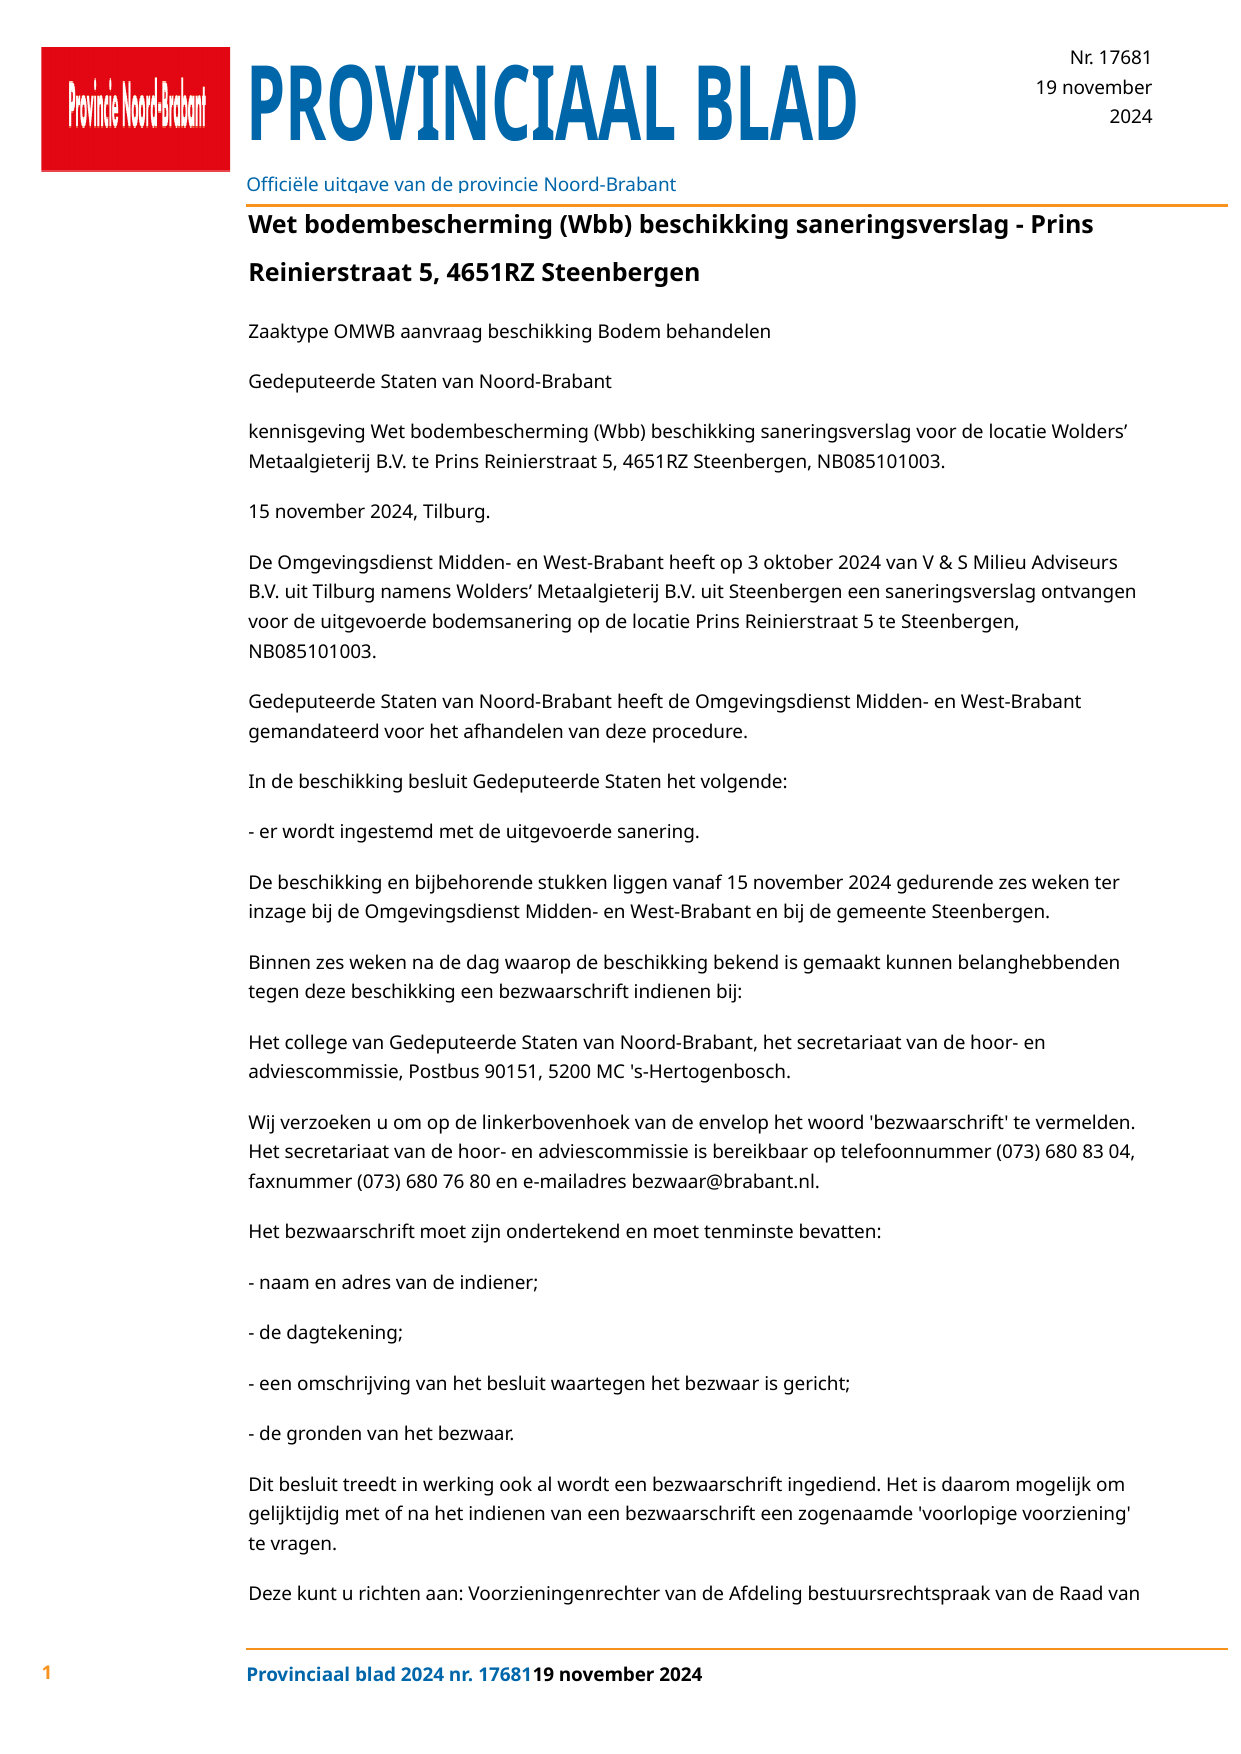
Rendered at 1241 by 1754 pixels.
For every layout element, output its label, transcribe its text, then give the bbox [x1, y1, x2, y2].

text Het bezwaarschrift moet zijn ondertekend en moet tenminste bevatten: [248, 1219, 1152, 1244]
text De Omgevingsdienst Midden- en West-Brabant heeft op 3 oktober 2024 van V & S Milieu Adviseurs B.V. uit Tilburg namens Wolders’ Metaalgieterij B.V. uit Steenbergen een saneringsverslag ontvangen voor de uitgevoerde bodemsanering op de locatie Prins Reinierstraat 5 te Steenbergen, NB085101003. [248, 549, 1152, 664]
text - de gronden van het bezwaar. [248, 1420, 1152, 1446]
text - een omschrijving van het besluit waartegen het bezwaar is gericht; [248, 1370, 1152, 1396]
text Wet bodembescherming (Wbb) beschikking saneringsverslag - Prins Reinierstraat 5, 4651RZ Steenbergen [248, 207, 1152, 288]
text - de dagtekening; [248, 1319, 1152, 1345]
text - er wordt ingestemd met de uitgevoerde sanering. [248, 819, 1152, 844]
text In de beschikking besluit Gedeputeerde Staten het volgende: [248, 768, 1152, 794]
text De beschikking en bijbehorende stukken liggen vanaf 15 november 2024 gedurende zes weken ter inzage bij de Omgevingsdienst Midden- en West-Brabant en bij de gemeente Steenbergen. [248, 869, 1152, 924]
text Gedeputeerde Staten van Noord-Brabant heeft de Omgevingsdienst Midden- en West-Brabant gemandateerd voor het afhandelen van deze procedure. [248, 688, 1152, 744]
text Wij verzoeken u om op de linkerbovenhoek van de envelop het woord 'bezwaarschrift' te vermelden. Het secretariaat van de hoor- en adviescommissie is bereikbaar op telefoonnummer (073) 680 83 04, faxnummer (073) 680 76 80 en e-mailadres bezwaar@brabant.nl. [248, 1109, 1152, 1194]
text Zaaktype OMWB aanvraag beschikking Bodem behandelen [248, 318, 1152, 344]
text 15 november 2024, Tilburg. [248, 499, 1152, 524]
text Het college van Gedeputeerde Staten van Noord-Brabant, het secretariaat van de hoor- en adviescommissie, Postbus 90151, 5200 MC 's-Hertogenbosch. [248, 1029, 1152, 1084]
picture [41, 47, 231, 172]
text kennisgeving Wet bodembescherming (Wbb) beschikking saneringsverslag voor de locatie Wolders’ Metaalgieterij B.V. te Prins Reinierstraat 5, 4651RZ Steenbergen, NB085101003. [248, 419, 1152, 474]
text Binnen zes weken na de dag waarop de beschikking bekend is gemaakt kunnen belanghebbenden tegen deze beschikking een bezwaarschrift indienen bij: [248, 949, 1152, 1004]
text Gedeputeerde Staten van Noord-Brabant [248, 368, 1152, 394]
text Deze kunt u richten aan: Voorzieningenrechter van de Afdeling bestuursrechtspraak van de Raad van [248, 1580, 1152, 1606]
text Dit besluit treedt in werking ook al wordt een bezwaarschrift ingediend. Het is daarom mogelijk om gelijktijdig met of na het indienen van een bezwaarschrift een zogenaamde 'voorlopige voorziening' te vragen. [248, 1471, 1152, 1556]
text - naam en adres van de indiener; [248, 1269, 1152, 1295]
